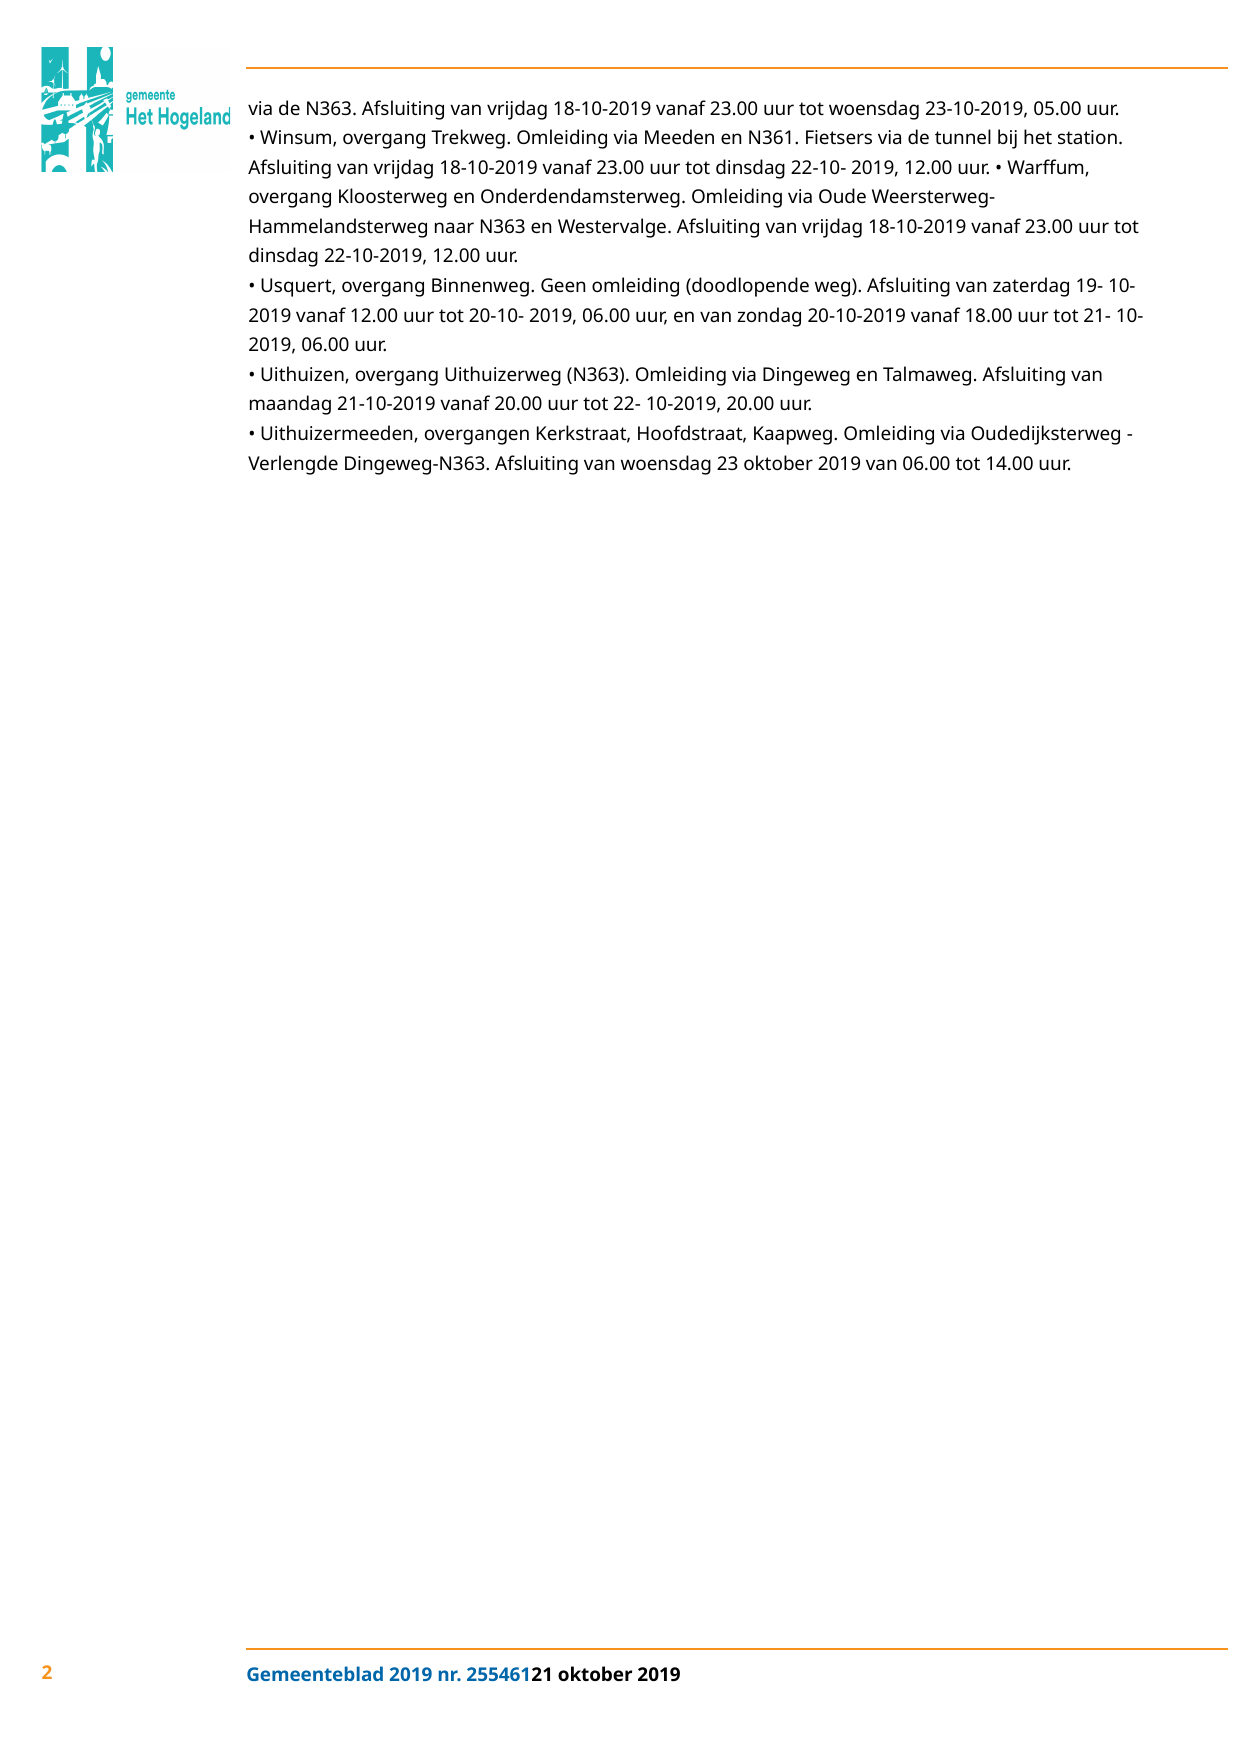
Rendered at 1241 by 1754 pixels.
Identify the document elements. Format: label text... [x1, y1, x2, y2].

text • Uithuizermeeden, overgangen Kerkstraat, Hoofdstraat, Kaapweg. Omleiding via Oudedijksterweg - Verlengde Dingeweg-N363. Afsluiting van woensdag 23 oktober 2019 van 06.00 tot 14.00 uur. [248, 420, 1152, 476]
text via de N363. Afsluiting van vrijdag 18-10-2019 vanaf 23.00 uur tot woensdag 23-10-2019, 05.00 uur. [248, 95, 1152, 121]
text • Winsum, overgang Trekweg. Omleiding via Meeden en N361. Fietsers via de tunnel bij het station. Afsluiting van vrijdag 18-10-2019 vanaf 23.00 uur tot dinsdag 22-10- 2019, 12.00 uur. • Warffum, overgang Kloosterweg en Onderdendamsterweg. Omleiding via Oude Weersterweg-Hammelandsterweg naar N363 en Westervalge. Afsluiting van vrijdag 18-10-2019 vanaf 23.00 uur tot dinsdag 22-10-2019, 12.00 uur. [248, 124, 1152, 268]
text • Usquert, overgang Binnenweg. Geen omleiding (doodlopende weg). Afsluiting van zaterdag 19- 10-2019 vanaf 12.00 uur tot 20-10- 2019, 06.00 uur, en van zondag 20-10-2019 vanaf 18.00 uur tot 21- 10-2019, 06.00 uur. [248, 272, 1152, 357]
picture [41, 47, 231, 172]
text • Uithuizen, overgang Uithuizerweg (N363). Omleiding via Dingeweg en Talmaweg. Afsluiting van maandag 21-10-2019 vanaf 20.00 uur tot 22- 10-2019, 20.00 uur. [248, 361, 1152, 416]
